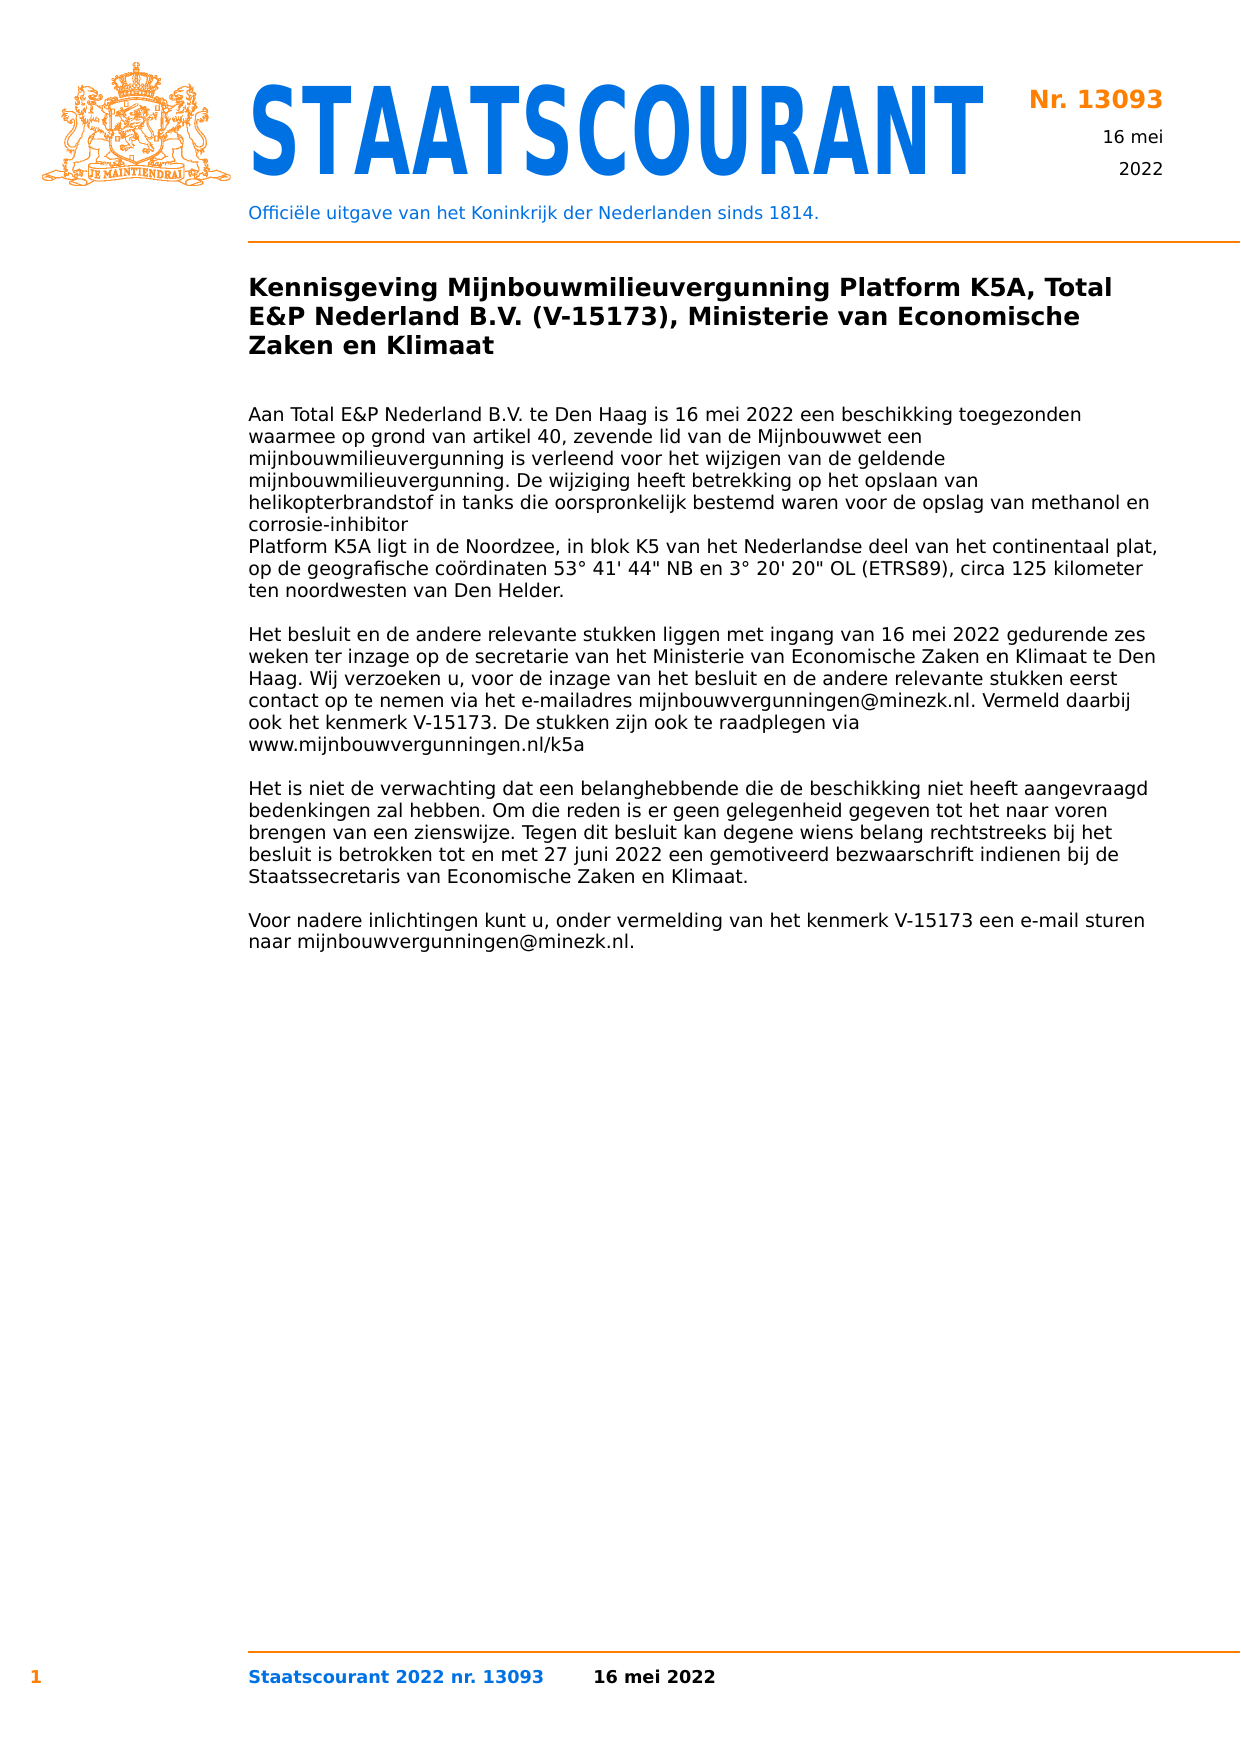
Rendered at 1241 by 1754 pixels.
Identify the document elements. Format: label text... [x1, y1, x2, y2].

table_cell 16 mei [998, 121, 1240, 153]
text Het besluit en de andere relevante stukken liggen met ingang van 16 mei 2022 gedurende zes weken ter inzage op de secretarie van het Ministerie van Economische Zaken en Klimaat te Den Haag. Wij verzoeken u, voor de inzage van het besluit en de andere relevante stukken eerst contact op te nemen via het e-mailadres mijnbouwvergunningen@minezk.nl. Vermeld daarbij ook het kenmerk V-15173. De stukken zijn ook te raadplegen via www.mijnbouwvergunningen.nl/k5a [248, 624, 1163, 756]
text Platform K5A ligt in de Noordzee, in blok K5 van het Nederlandse deel van het continentaal plat, op de geografische coördinaten 53° 41' 44" NB en 3° 20' 20" OL (ETRS89), circa 125 kilometer ten noordwesten van Den Helder. [248, 536, 1163, 602]
text Aan Total E&P Nederland B.V. te Den Haag is 16 mei 2022 een beschikking toegezonden waarmee op grond van artikel 40, zevende lid van de Mijnbouwwet een mijnbouwmilieuvergunning is verleend voor het wijzigen van de geldende mijnbouwmilieuvergunning. De wijziging heeft betrekking op het opslaan van helikopterbrandstof in tanks die oorspronkelijk bestemd waren voor de opslag van methanol en corrosie-inhibitor [248, 404, 1163, 536]
picture [41, 62, 231, 186]
table_cell Officiële uitgave van het Koninkrijk der Nederlanden sinds 1814. [248, 203, 1240, 241]
table_header [25, 62, 248, 241]
subtitle Kennisgeving Mijnbouwmilieuvergunning Platform K5A, Total E&P Nederland B.V. (V-15173), Ministerie van Economische Zaken en Klimaat [248, 273, 1163, 361]
table_header Nr. 13093 [998, 62, 1240, 121]
text Voor nadere inlichtingen kunt u, onder vermelding van het kenmerk V-15173 een e-mail sturen naar mijnbouwvergunningen@minezk.nl. [248, 909, 1163, 953]
table_header STAATSCOURANT [248, 62, 998, 203]
table_cell 2022 [998, 153, 1240, 203]
text Het is niet de verwachting dat een belanghebbende die de beschikking niet heeft aangevraagd bedenkingen zal hebben. Om die reden is er geen gelegenheid gegeven tot het naar voren brengen van een zienswijze. Tegen dit besluit kan degene wiens belang rechtstreeks bij het besluit is betrokken tot en met 27 juni 2022 een gemotiveerd bezwaarschrift indienen bij de Staatssecretaris van Economische Zaken en Klimaat. [248, 778, 1163, 888]
